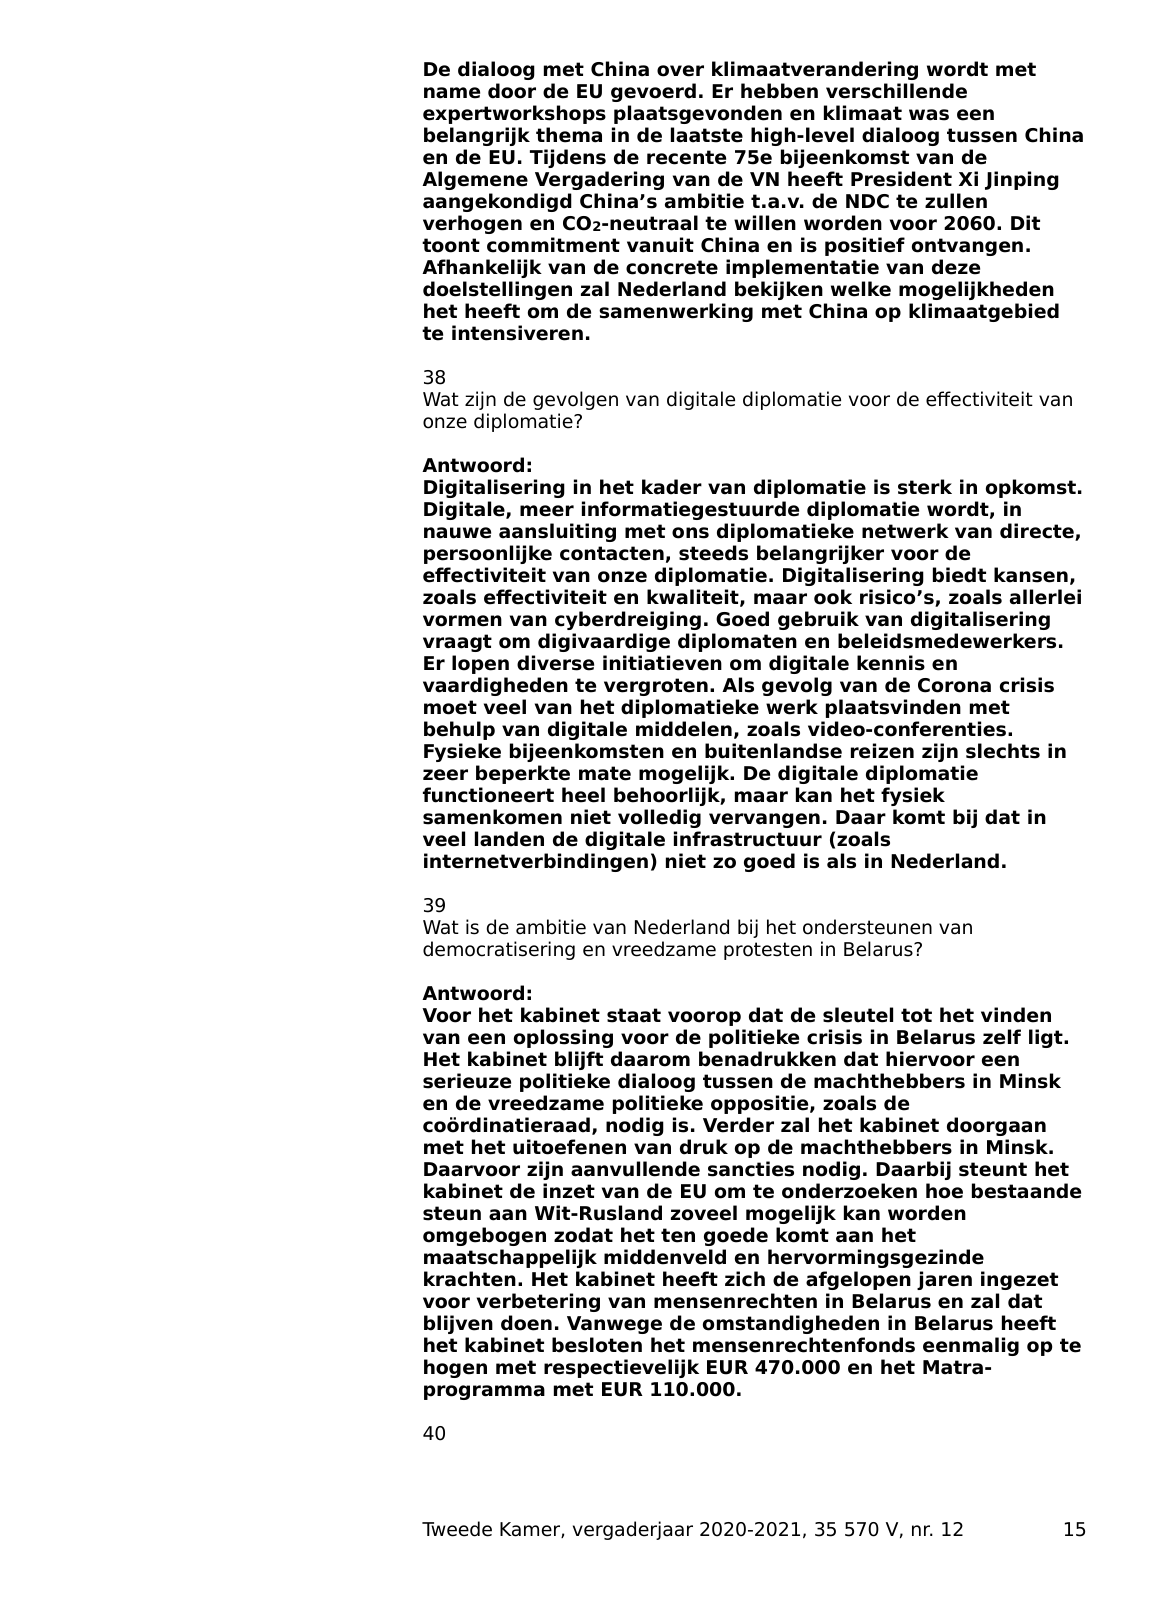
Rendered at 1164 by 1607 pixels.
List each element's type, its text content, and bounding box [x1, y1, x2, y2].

text De dialoog met China over klimaatverandering wordt met name door de EU gevoerd. Er hebben verschillende expertworkshops plaatsgevonden en klimaat was een belangrijk thema in de laatste high-level dialoog tussen China en de EU. Tijdens de recente 75e bijeenkomst van de Algemene Vergadering van de VN heeft President Xi Jinping aangekondigd China’s ambitie t.a.v. de NDC te zullen verhogen en CO2-neutraal te willen worden voor 2060. Dit toont commitment vanuit China en is positief ontvangen. Afhankelijk van de concrete implementatie van deze doelstellingen zal Nederland bekijken welke mogelijkheden het heeft om de samenwerking met China op klimaatgebied te intensiveren. [422, 59, 1087, 345]
text Voor het kabinet staat voorop dat de sleutel tot het vinden van een oplossing voor de politieke crisis in Belarus zelf ligt. Het kabinet blijft daarom benadrukken dat hiervoor een serieuze politieke dialoog tussen de machthebbers in Minsk en de vreedzame politieke oppositie, zoals de coördinatieraad, nodig is. Verder zal het kabinet doorgaan met het uitoefenen van druk op de machthebbers in Minsk. Daarvoor zijn aanvullende sancties nodig. Daarbij steunt het kabinet de inzet van de EU om te onderzoeken hoe bestaande steun aan Wit-Rusland zoveel mogelijk kan worden omgebogen zodat het ten goede komt aan het maatschappelijk middenveld en hervormingsgezinde krachten. Het kabinet heeft zich de afgelopen jaren ingezet voor verbetering van mensenrechten in Belarus en zal dat blijven doen. Vanwege de omstandigheden in Belarus heeft het kabinet besloten het mensenrechtenfonds eenmalig op te hogen met respectievelijk EUR 470.000 en het Matra-programma met EUR 110.000. [422, 1005, 1087, 1401]
text Digitalisering in het kader van diplomatie is sterk in opkomst. Digitale, meer informatiegestuurde diplomatie wordt, in nauwe aansluiting met ons diplomatieke netwerk van directe, persoonlijke contacten, steeds belangrijker voor de effectiviteit van onze diplomatie. Digitalisering biedt kansen, zoals effectiviteit en kwaliteit, maar ook risico’s, zoals allerlei vormen van cyberdreiging. Goed gebruik van digitalisering vraagt om digivaardige diplomaten en beleidsmedewerkers. Er lopen diverse initiatieven om digitale kennis en vaardigheden te vergroten. Als gevolg van de Corona crisis moet veel van het diplomatieke werk plaatsvinden met behulp van digitale middelen, zoals video-conferenties. Fysieke bijeenkomsten en buitenlandse reizen zijn slechts in zeer beperkte mate mogelijk. De digitale diplomatie functioneert heel behoorlijk, maar kan het fysiek samenkomen niet volledig vervangen. Daar komt bij dat in veel landen de digitale infrastructuur (zoals internetverbindingen) niet zo goed is als in Nederland. [422, 477, 1087, 873]
text Wat zijn de gevolgen van digitale diplomatie voor de effectiviteit van onze diplomatie? [422, 389, 1087, 433]
text Wat is de ambitie van Nederland bij het ondersteunen van democratisering en vreedzame protesten in Belarus? [422, 917, 1087, 961]
text Antwoord: [422, 455, 1087, 477]
text 38 [422, 367, 1087, 389]
text 40 [422, 1423, 1087, 1445]
text 39 [422, 895, 1087, 917]
text Antwoord: [422, 983, 1087, 1005]
